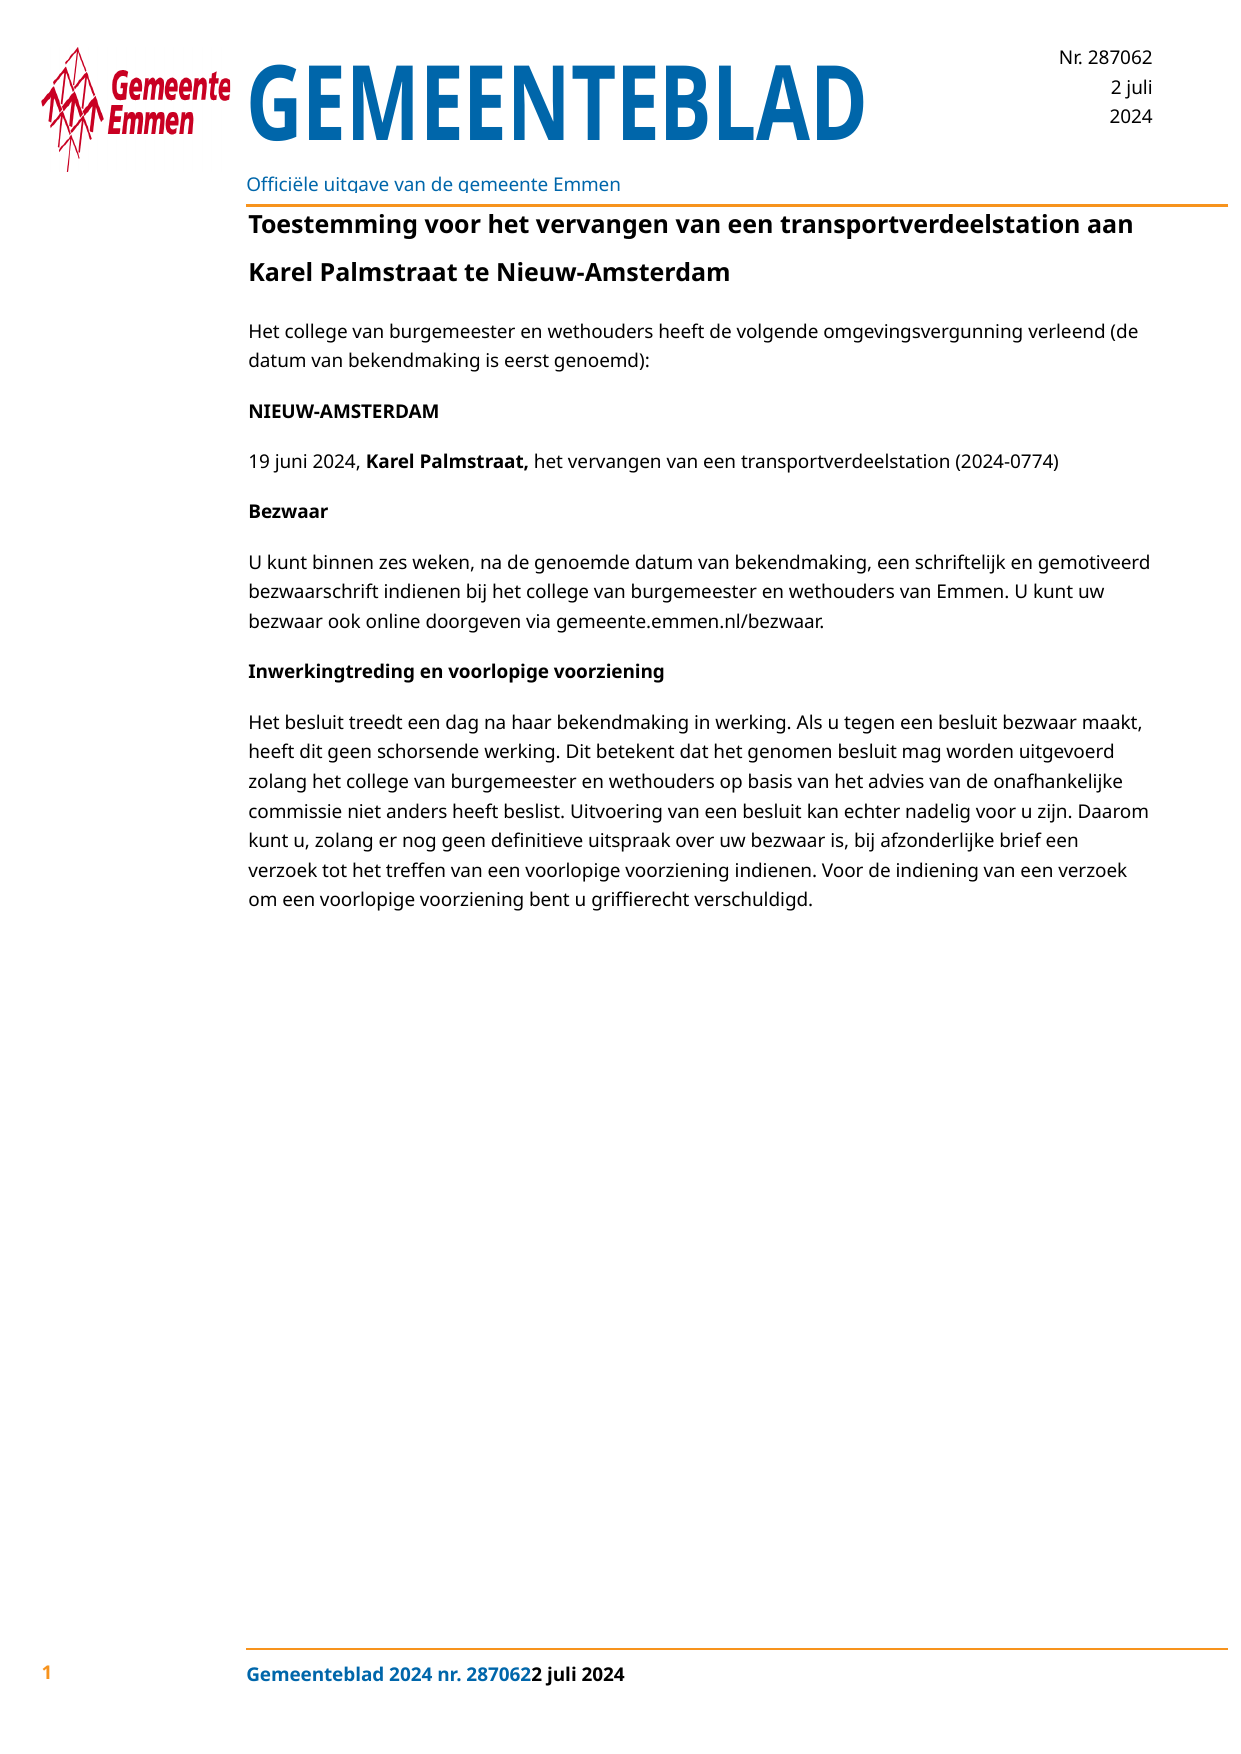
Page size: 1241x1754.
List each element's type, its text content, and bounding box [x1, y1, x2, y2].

text 19 juni 2024, Karel Palmstraat, het vervangen van een transportverdeelstation (2024-0774) [248, 448, 1152, 474]
picture [41, 47, 231, 172]
text NIEUW-AMSTERDAM [248, 398, 1152, 424]
text U kunt binnen zes weken, na de genoemde datum van bekendmaking, een schriftelijk en gemotiveerd bezwaarschrift indienen bij het college van burgemeester en wethouders van Emmen. U kunt uw bezwaar ook online doorgeven via gemeente.emmen.nl/bezwaar. [248, 549, 1152, 634]
text Inwerkingtreding en voorlopige voorziening [248, 659, 1152, 684]
text Het besluit treedt een dag na haar bekendmaking in werking. Als u tegen een besluit bezwaar maakt, heeft dit geen schorsende werking. Dit betekent dat het genomen besluit mag worden uitgevoerd zolang het college van burgemeester en wethouders op basis van het advies van de onafhankelijke commissie niet anders heeft beslist. Uitvoering van een besluit kan echter nadelig voor u zijn. Daarom kunt u, zolang er nog geen definitieve uitspraak over uw bezwaar is, bij afzonderlijke brief een verzoek tot het treffen van een voorlopige voorziening indienen. Voor de indiening van een verzoek om een voorlopige voorziening bent u griffierecht verschuldigd. [248, 709, 1152, 912]
text Het college van burgemeester en wethouders heeft de volgende omgevingsvergunning verleend (de datum van bekendmaking is eerst genoemd): [248, 318, 1152, 373]
text Toestemming voor het vervangen van een transportverdeelstation aan Karel Palmstraat te Nieuw-Amsterdam [248, 207, 1152, 288]
text Bezwaar [248, 499, 1152, 524]
